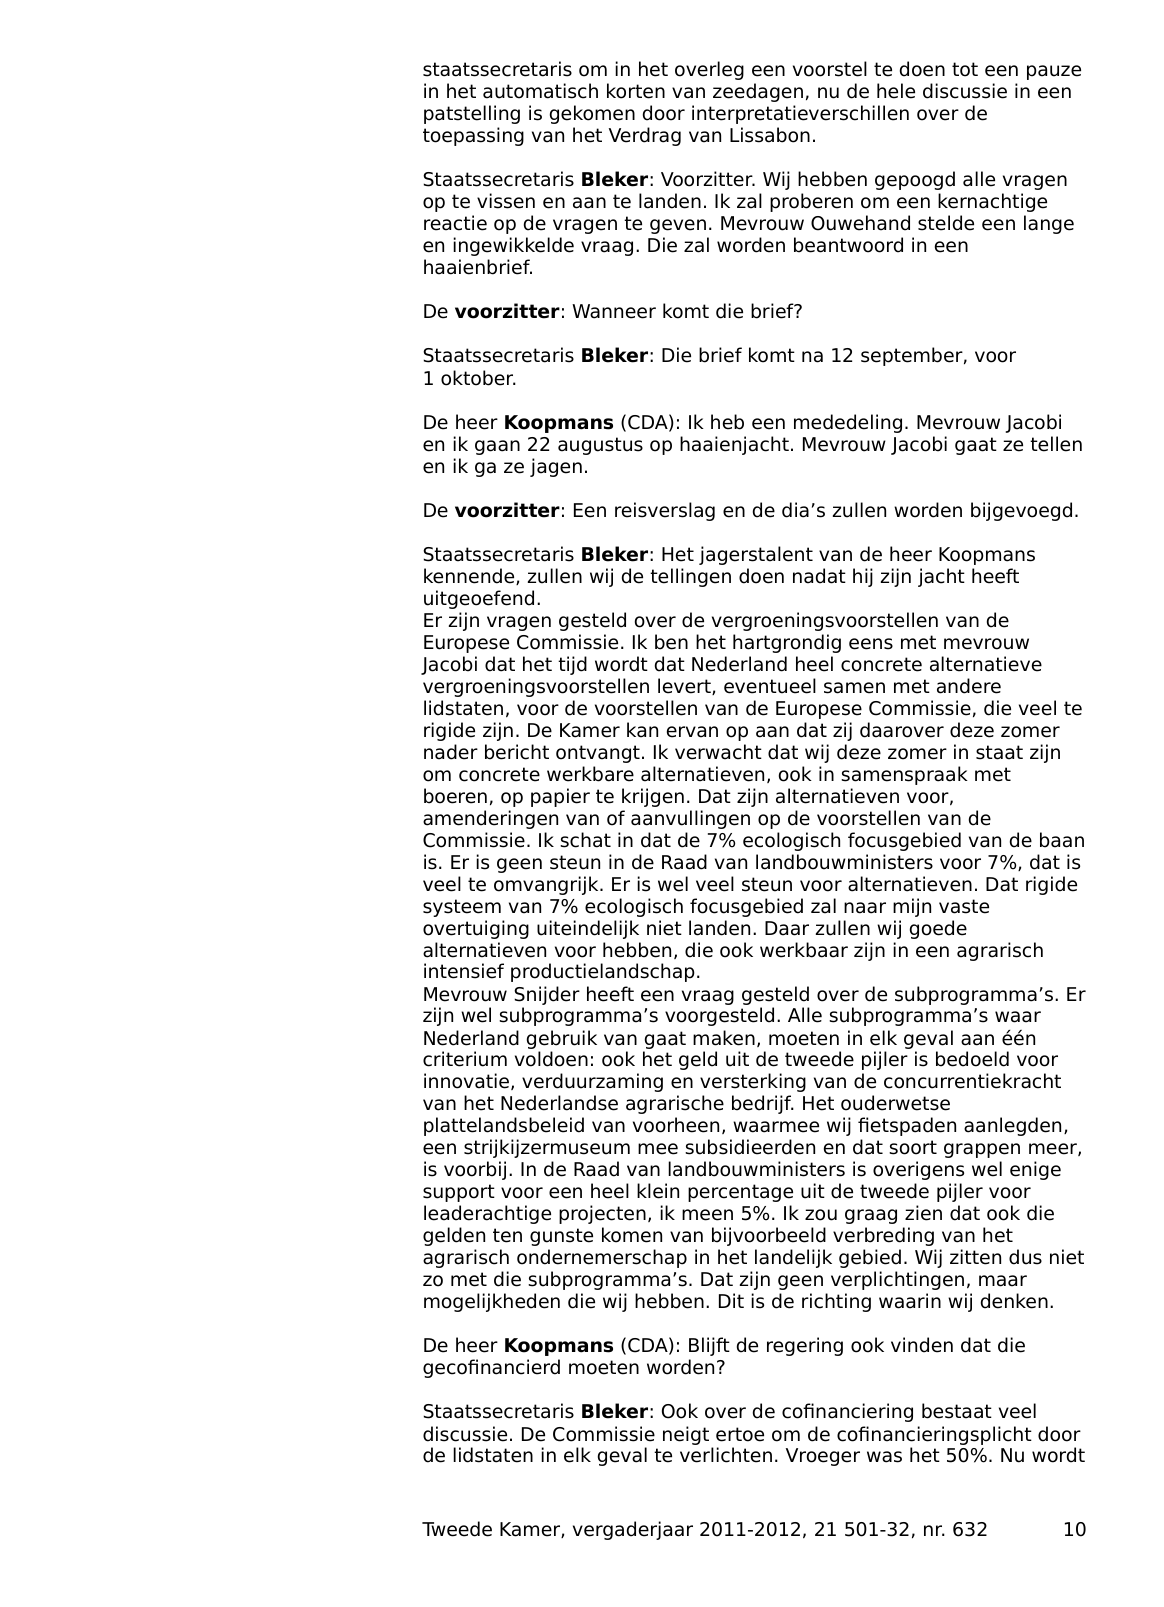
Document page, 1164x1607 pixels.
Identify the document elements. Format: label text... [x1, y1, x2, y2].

text De voorzitter: Een reisverslag en de dia’s zullen worden bijgevoegd. [422, 500, 1087, 522]
text Staatssecretaris Bleker: Ook over de cofinanciering bestaat veel discussie. De Commissie neigt ertoe om de cofinancieringsplicht door de lidstaten in elk geval te verlichten. Vroeger was het 50%. Nu wordt [422, 1401, 1087, 1467]
text staatssecretaris om in het overleg een voorstel te doen tot een pauze in het automatisch korten van zeedagen, nu de hele discussie in een patstelling is gekomen door interpretatieverschillen over de toepassing van het Verdrag van Lissabon. [422, 59, 1087, 147]
text Mevrouw Snijder heeft een vraag gesteld over de subprogramma’s. Er zijn wel subprogramma’s voorgesteld. Alle subprogramma’s waar Nederland gebruik van gaat maken, moeten in elk geval aan één criterium voldoen: ook het geld uit de tweede pijler is bedoeld voor innovatie, verduurzaming en versterking van de concurrentiekracht van het Nederlandse agrarische bedrijf. Het ouderwetse plattelandsbeleid van voorheen, waarmee wij fietspaden aanlegden, een strijkijzermuseum mee subsidieerden en dat soort grappen meer, is voorbij. In de Raad van landbouwministers is overigens wel enige support voor een heel klein percentage uit de tweede pijler voor leaderachtige projecten, ik meen 5%. Ik zou graag zien dat ook die gelden ten gunste komen van bijvoorbeeld verbreding van het agrarisch ondernemerschap in het landelijk gebied. Wij zitten dus niet zo met die subprogramma’s. Dat zijn geen verplichtingen, maar mogelijkheden die wij hebben. Dit is de richting waarin wij denken. [422, 983, 1087, 1313]
text Staatssecretaris Bleker: Voorzitter. Wij hebben gepoogd alle vragen op te vissen en aan te landen. Ik zal proberen om een kernachtige reactie op de vragen te geven. Mevrouw Ouwehand stelde een lange en ingewikkelde vraag. Die zal worden beantwoord in een haaienbrief. [422, 169, 1087, 279]
text De heer Koopmans (CDA): Blijft de regering ook vinden dat die gecofinancierd moeten worden? [422, 1335, 1087, 1379]
text De heer Koopmans (CDA): Ik heb een mededeling. Mevrouw Jacobi en ik gaan 22 augustus op haaienjacht. Mevrouw Jacobi gaat ze tellen en ik ga ze jagen. [422, 412, 1087, 477]
text Staatssecretaris Bleker: Die brief komt na 12 september, voor 1 oktober. [422, 345, 1087, 389]
text Staatssecretaris Bleker: Het jagerstalent van de heer Koopmans kennende, zullen wij de tellingen doen nadat hij zijn jacht heeft uitgeoefend. [422, 544, 1087, 610]
text De voorzitter: Wanneer komt die brief? [422, 301, 1087, 323]
text Er zijn vragen gesteld over de vergroeningsvoorstellen van de Europese Commissie. Ik ben het hartgrondig eens met mevrouw Jacobi dat het tijd wordt dat Nederland heel concrete alternatieve vergroeningsvoorstellen levert, eventueel samen met andere lidstaten, voor de voorstellen van de Europese Commissie, die veel te rigide zijn. De Kamer kan ervan op aan dat zij daarover deze zomer nader bericht ontvangt. Ik verwacht dat wij deze zomer in staat zijn om concrete werkbare alternatieven, ook in samenspraak met boeren, op papier te krijgen. Dat zijn alternatieven voor, amenderingen van of aanvullingen op de voorstellen van de Commissie. Ik schat in dat de 7% ecologisch focusgebied van de baan is. Er is geen steun in de Raad van landbouwministers voor 7%, dat is veel te omvangrijk. Er is wel veel steun voor alternatieven. Dat rigide systeem van 7% ecologisch focusgebied zal naar mijn vaste overtuiging uiteindelijk niet landen. Daar zullen wij goede alternatieven voor hebben, die ook werkbaar zijn in een agrarisch intensief productielandschap. [422, 610, 1087, 983]
